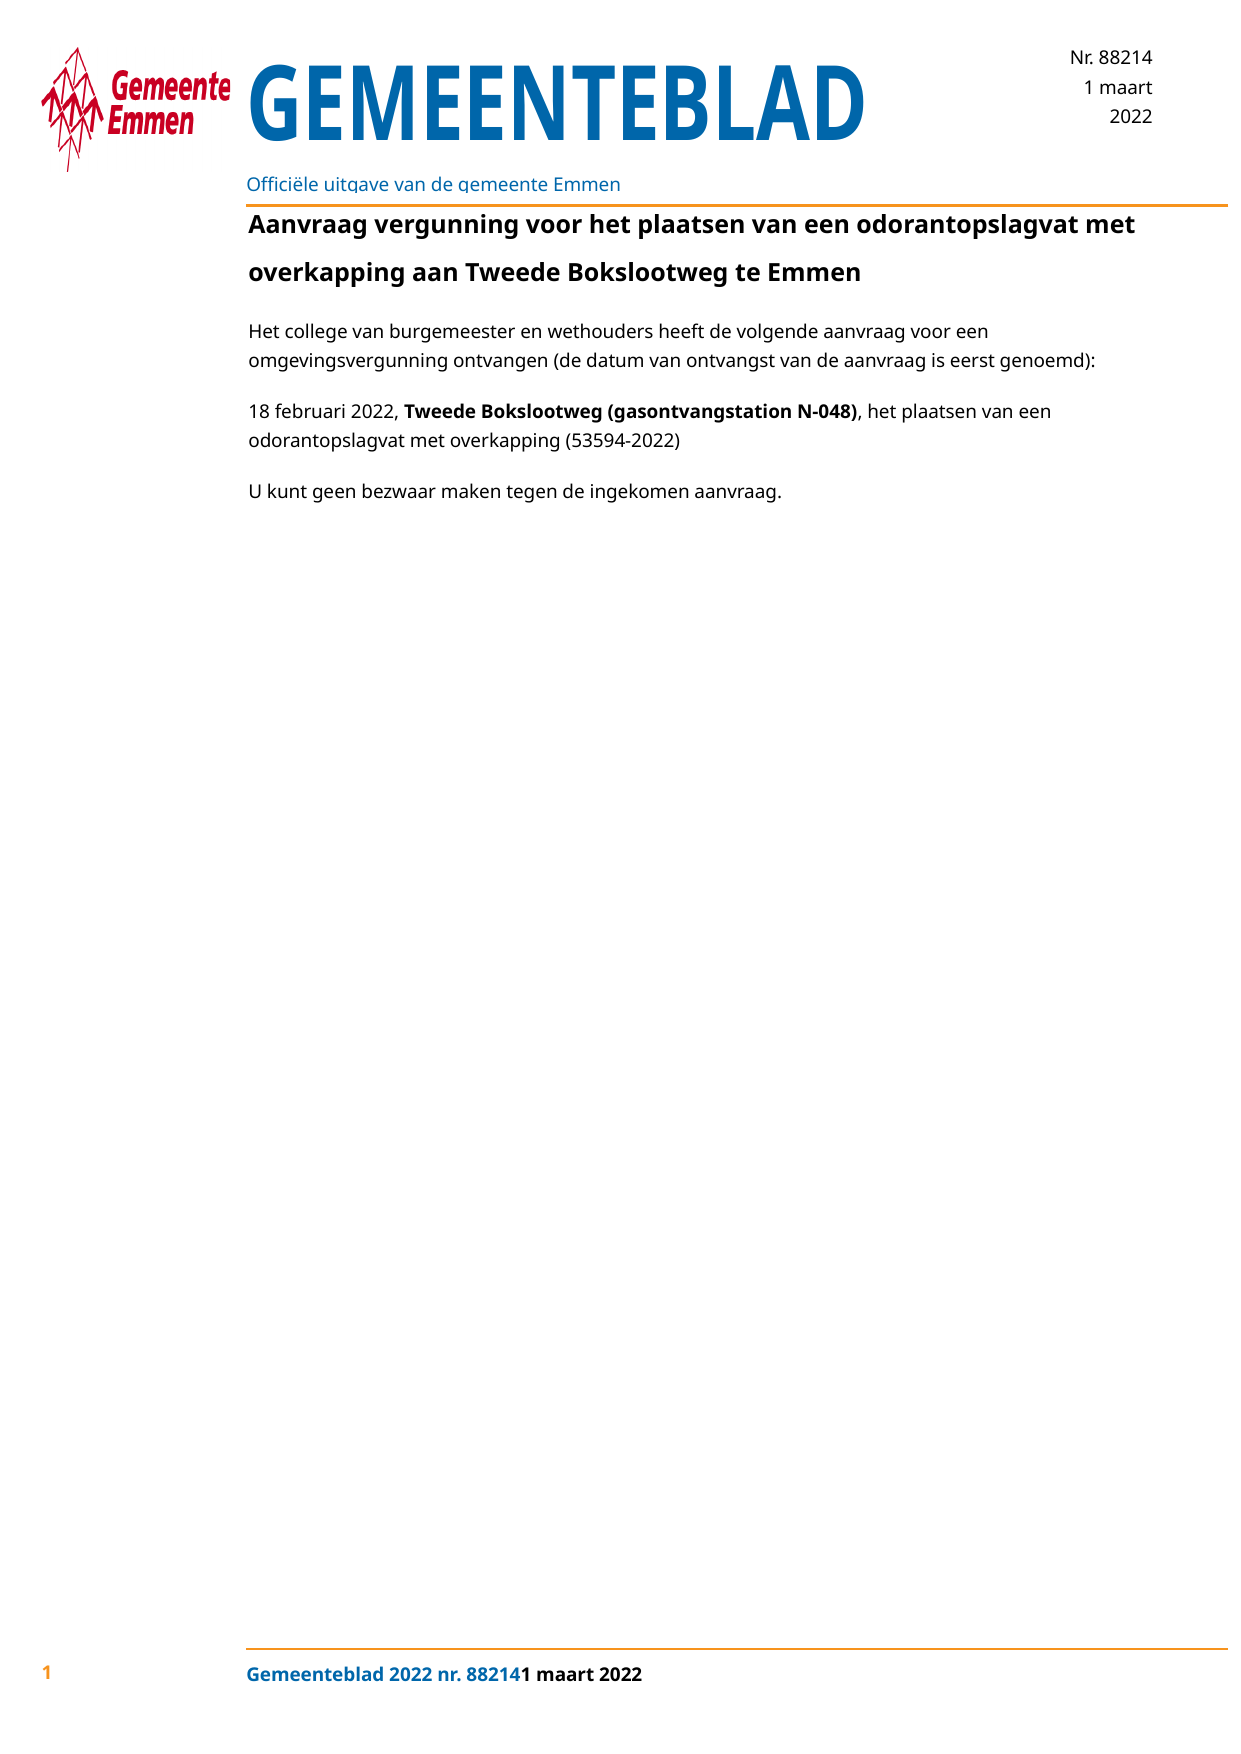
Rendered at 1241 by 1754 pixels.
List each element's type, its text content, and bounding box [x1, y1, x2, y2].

picture [41, 47, 231, 172]
text Aanvraag vergunning voor het plaatsen van een odorantopslagvat met overkapping aan Tweede Bokslootweg te Emmen [248, 207, 1152, 288]
text Het college van burgemeester en wethouders heeft de volgende aanvraag voor een omgevingsvergunning ontvangen (de datum van ontvangst van de aanvraag is eerst genoemd): [248, 318, 1152, 373]
text U kunt geen bezwaar maken tegen de ingekomen aanvraag. [248, 478, 1152, 504]
text 18 februari 2022, Tweede Bokslootweg (gasontvangstation N-048), het plaatsen van een odorantopslagvat met overkapping (53594-2022) [248, 398, 1152, 453]
